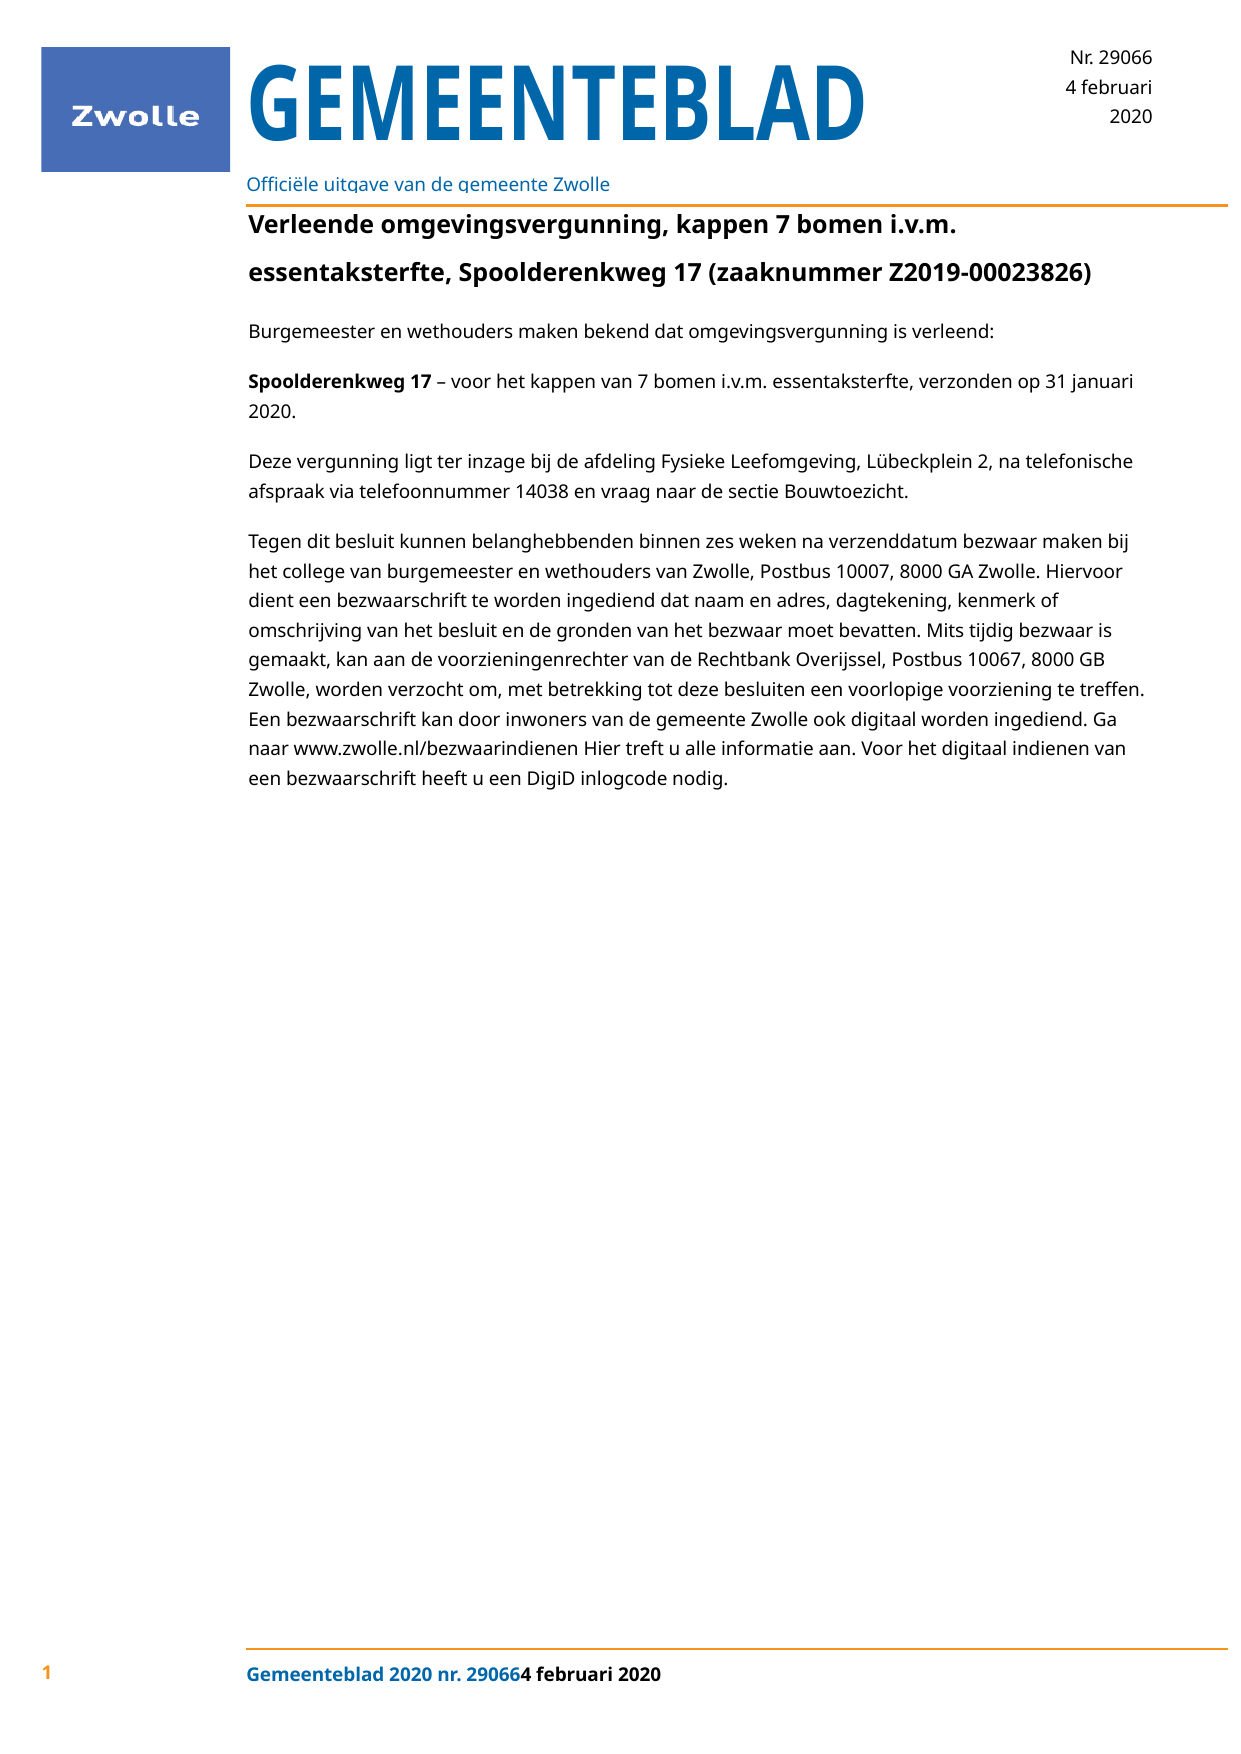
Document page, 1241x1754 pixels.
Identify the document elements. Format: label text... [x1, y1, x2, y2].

text Deze vergunning ligt ter inzage bij de afdeling Fysieke Leefomgeving, Lübeckplein 2, na telefonische afspraak via telefoonnummer 14038 en vraag naar de sectie Bouwtoezicht. [248, 448, 1152, 504]
text Verleende omgevingsvergunning, kappen 7 bomen i.v.m. essentaksterfte, Spoolderenkweg 17 (zaaknummer Z2019-00023826) [248, 207, 1152, 288]
picture [41, 47, 231, 172]
text Spoolderenkweg 17 – voor het kappen van 7 bomen i.v.m. essentaksterfte, verzonden op 31 januari 2020. [248, 368, 1152, 424]
text Burgemeester en wethouders maken bekend dat omgevingsvergunning is verleend: [248, 318, 1152, 344]
text Tegen dit besluit kunnen belanghebbenden binnen zes weken na verzenddatum bezwaar maken bij het college van burgemeester en wethouders van Zwolle, Postbus 10007, 8000 GA Zwolle. Hiervoor dient een bezwaarschrift te worden ingediend dat naam en adres, dagtekening, kenmerk of omschrijving van het besluit en de gronden van het bezwaar moet bevatten. Mits tijdig bezwaar is gemaakt, kan aan de voorzieningenrechter van de Rechtbank Overijssel, Postbus 10067, 8000 GB Zwolle, worden verzocht om, met betrekking tot deze besluiten een voorlopige voorziening te treffen. Een bezwaarschrift kan door inwoners van de gemeente Zwolle ook digitaal worden ingediend. Ga naar www.zwolle.nl/bezwaarindienen Hier treft u alle informatie aan. Voor het digitaal indienen van een bezwaarschrift heeft u een DigiD inlogcode nodig. [248, 528, 1152, 791]
